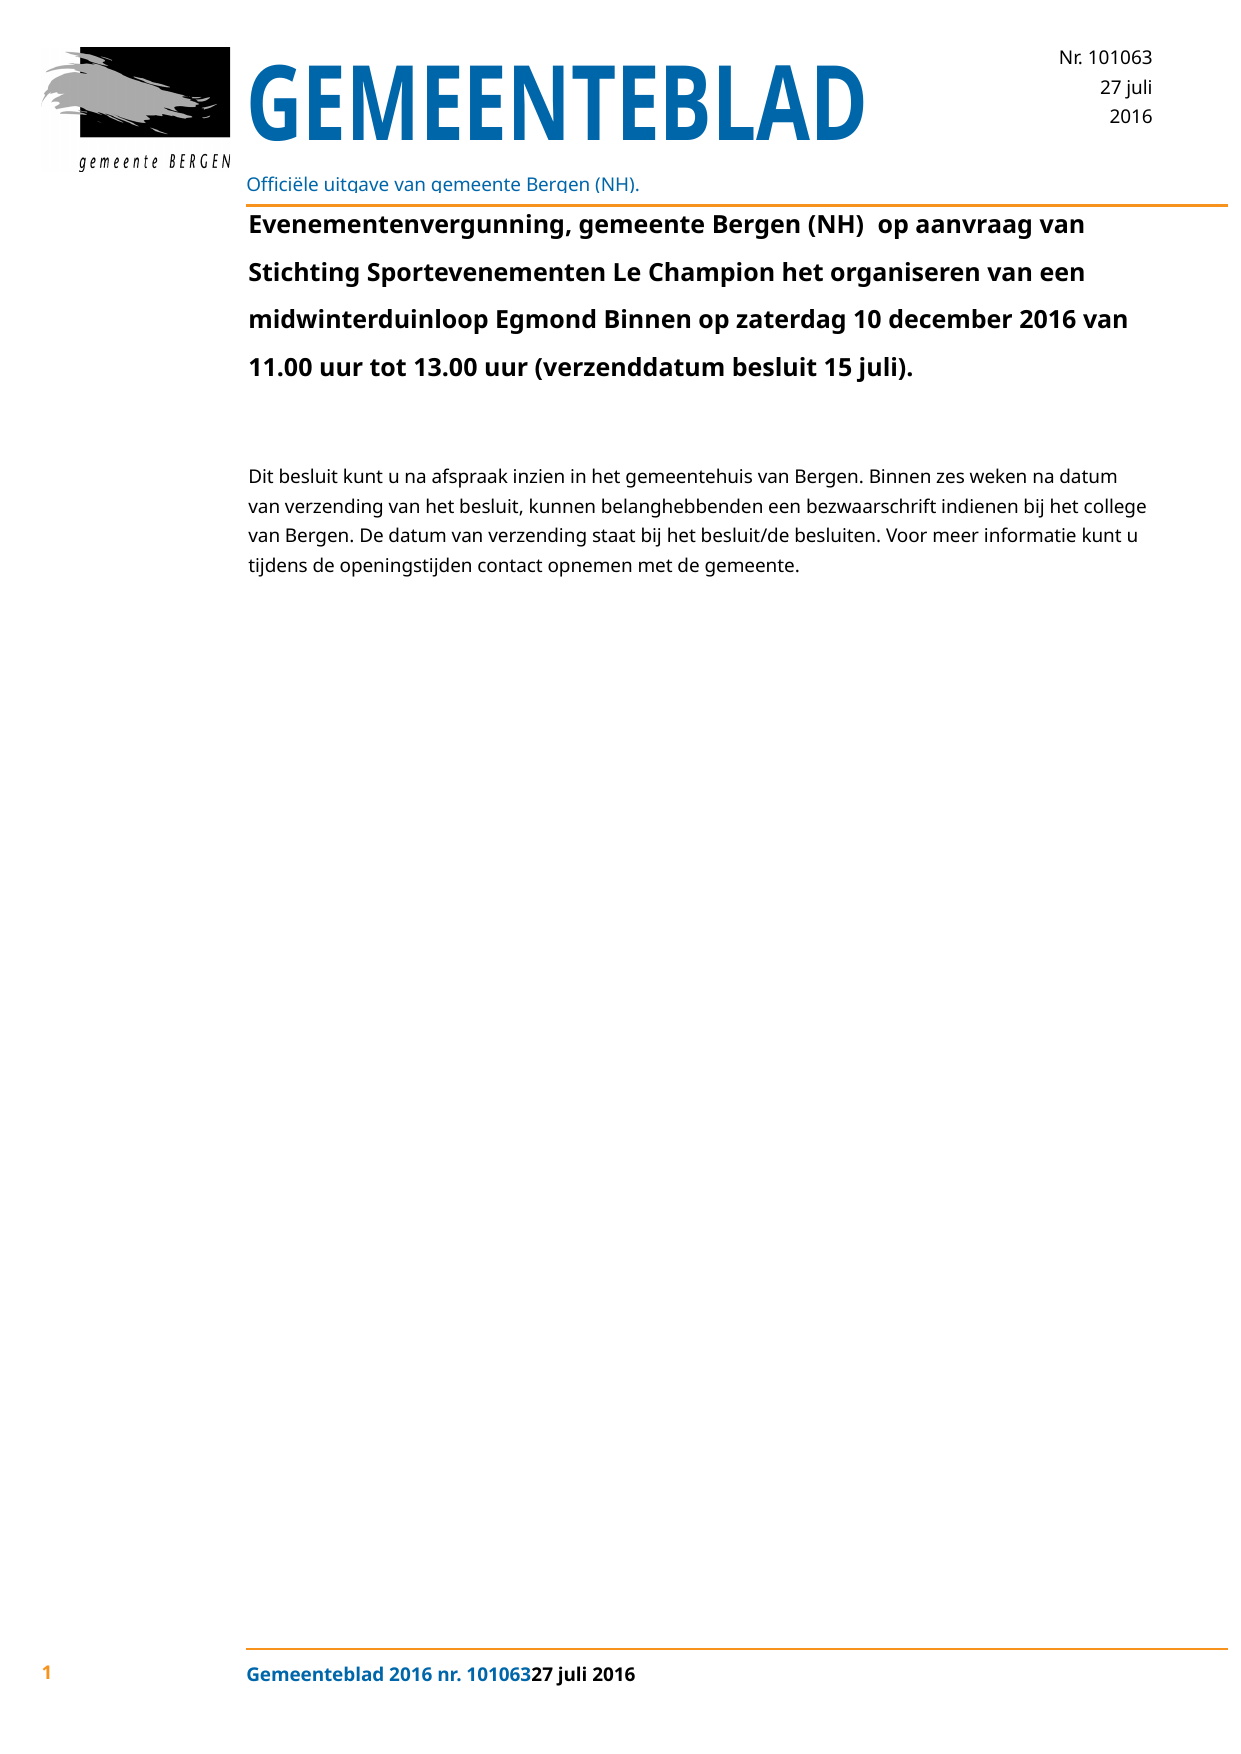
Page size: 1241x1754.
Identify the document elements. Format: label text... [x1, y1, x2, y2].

text Evenementenvergunning, gemeente Bergen (NH) op aanvraag van Stichting Sportevenementen Le Champion het organiseren van een midwinterduinloop Egmond Binnen op zaterdag 10 december 2016 van 11.00 uur tot 13.00 uur (verzenddatum besluit 15 juli). [248, 207, 1152, 384]
text Dit besluit kunt u na afspraak inzien in het gemeentehuis van Bergen. Binnen zes weken na datum van verzending van het besluit, kunnen belanghebbenden een bezwaarschrift indienen bij het college van Bergen. De datum van verzending staat bij het besluit/de besluiten. Voor meer informatie kunt u tijdens de openingstijden contact opnemen met de gemeente. [248, 463, 1152, 578]
picture [41, 47, 231, 172]
